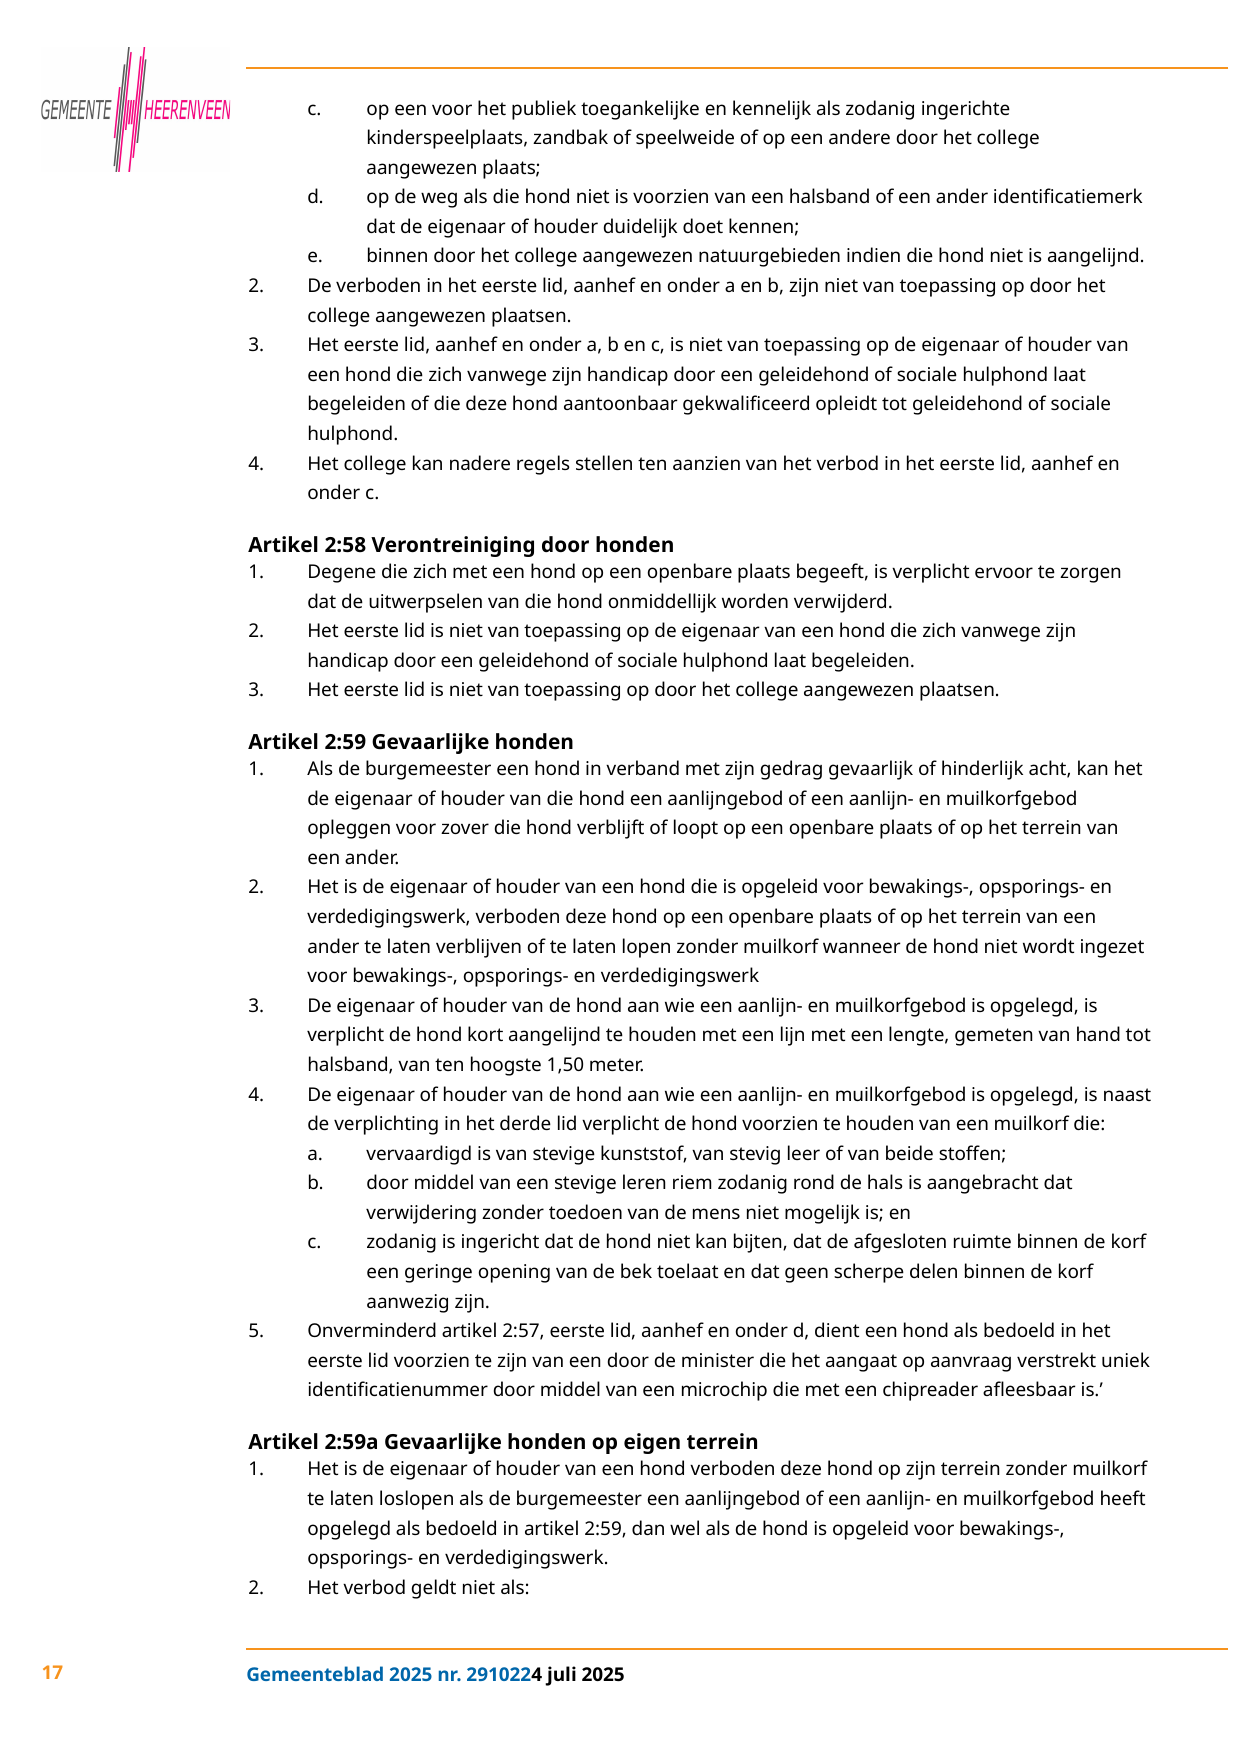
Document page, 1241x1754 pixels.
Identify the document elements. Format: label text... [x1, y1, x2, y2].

list Als de burgemeester een hond in verband met zijn gedrag gevaarlijk of hinderlijk acht, kan het de eigenaar of houder van die hond een aanlijngebod of een aanlijn- en muilkorfgebod opleggen voor zover die hond verblijft of loopt op een openbare plaats of op het terrein van een ander. [248, 755, 1152, 870]
list op een voor het publiek toegankelijke en kennelijk als zodanig ingerichte kinderspeelplaats, zandbak of speelweide of op een andere door het college aangewezen plaats; [307, 95, 1152, 180]
list door middel van een stevige leren riem zodanig rond de hals is aangebracht dat verwijdering zonder toedoen van de mens niet mogelijk is; en [307, 1169, 1152, 1225]
list Degene die zich met een hond op een openbare plaats begeeft, is verplicht ervoor te zorgen dat de uitwerpselen van die hond onmiddellijk worden verwijderd. [248, 558, 1152, 613]
list De eigenaar of houder van de hond aan wie een aanlijn- en muilkorfgebod is opgelegd, is naast de verplichting in het derde lid verplicht de hond voorzien te houden van een muilkorf die: [248, 1081, 1152, 1136]
list Het verbod geldt niet als: [248, 1574, 1152, 1599]
list binnen door het college aangewezen natuurgebieden indien die hond niet is aangelijnd. [307, 243, 1152, 268]
list De eigenaar of houder van de hond aan wie een aanlijn- en muilkorfgebod is opgelegd, is verplicht de hond kort aangelijnd te houden met een lijn met een lengte, gemeten van hand tot halsband, van ten hoogste 1,50 meter. [248, 992, 1152, 1077]
list Het is de eigenaar of houder van een hond die is opgeleid voor bewakings-, opsporings- en verdedigingswerk, verboden deze hond op een openbare plaats of op het terrein van een ander te laten verblijven of te laten lopen zonder muilkorf wanneer de hond niet wordt ingezet voor bewakings-, opsporings- en verdedigingswerk [248, 874, 1152, 988]
list Het eerste lid, aanhef en onder a, b en c, is niet van toepassing op de eigenaar of houder van een hond die zich vanwege zijn handicap door een geleidehond of sociale hulphond laat begeleiden of die deze hond aantoonbaar gekwalificeerd opleidt tot geleidehond of sociale hulphond. [248, 331, 1152, 446]
list De verboden in het eerste lid, aanhef en onder a en b, zijn niet van toepassing op door het college aangewezen plaatsen. [248, 272, 1152, 328]
text Artikel 2:58 Verontreiniging door honden [248, 530, 1152, 558]
picture [41, 47, 231, 172]
list Het college kan nadere regels stellen ten aanzien van het verbod in het eerste lid, aanhef en onder c. [248, 450, 1152, 505]
list Het is de eigenaar of houder van een hond verboden deze hond op zijn terrein zonder muilkorf te laten loslopen als de burgemeester een aanlijngebod of een aanlijn- en muilkorfgebod heeft opgelegd als bedoeld in artikel 2:59, dan wel als de hond is opgeleid voor bewakings-, opsporings- en verdedigingswerk. [248, 1456, 1152, 1570]
text Artikel 2:59a Gevaarlijke honden op eigen terrein [248, 1427, 1152, 1456]
list Onverminderd artikel 2:57, eerste lid, aanhef en onder d, dient een hond als bedoeld in het eerste lid voorzien te zijn van een door de minister die het aangaat op aanvraag verstrekt uniek identificatienummer door middel van een microchip die met een chipreader afleesbaar is.’ [248, 1317, 1152, 1402]
list vervaardigd is van stevige kunststof, van stevig leer of van beide stoffen; [307, 1140, 1152, 1166]
text Artikel 2:59 Gevaarlijke honden [248, 727, 1152, 755]
list zodanig is ingericht dat de hond niet kan bijten, dat de afgesloten ruimte binnen de korf een geringe opening van de bek toelaat en dat geen scherpe delen binnen de korf aanwezig zijn. [307, 1229, 1152, 1314]
list Het eerste lid is niet van toepassing op door het college aangewezen plaatsen. [248, 677, 1152, 702]
list Het eerste lid is niet van toepassing op de eigenaar van een hond die zich vanwege zijn handicap door een geleidehond of sociale hulphond laat begeleiden. [248, 617, 1152, 673]
list op de weg als die hond niet is voorzien van een halsband of een ander identificatiemerk dat de eigenaar of houder duidelijk doet kennen; [307, 183, 1152, 239]
